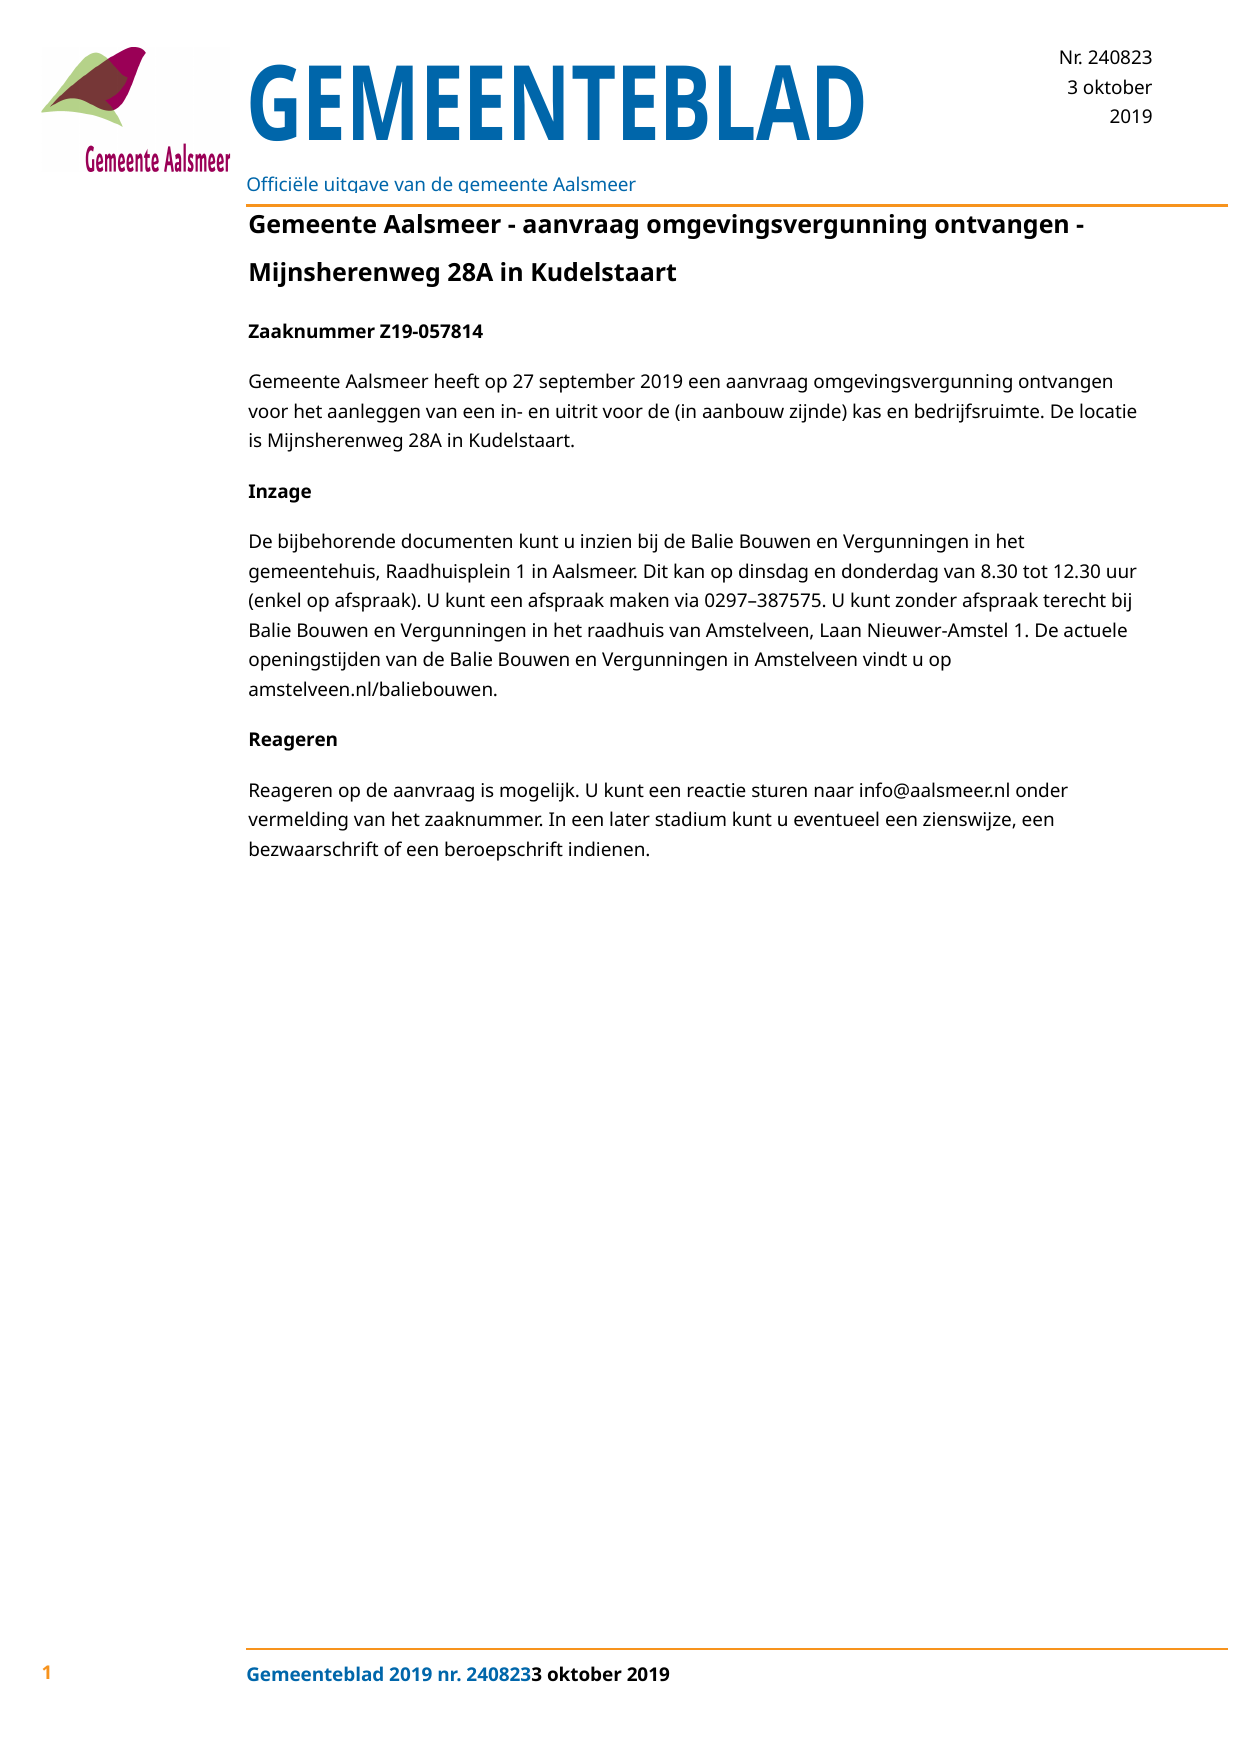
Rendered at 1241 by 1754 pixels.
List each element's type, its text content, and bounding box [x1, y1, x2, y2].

text Reageren [248, 727, 1152, 752]
picture [41, 47, 231, 172]
text Gemeente Aalsmeer - aanvraag omgevingsvergunning ontvangen - Mijnsherenweg 28A in Kudelstaart [248, 207, 1152, 288]
text Reageren op de aanvraag is mogelijk. U kunt een reactie sturen naar info@aalsmeer.nl onder vermelding van het zaaknummer. In een later stadium kunt u eventueel een zienswijze, een bezwaarschrift of een beroepschrift indienen. [248, 777, 1152, 862]
text Inzage [248, 478, 1152, 504]
text De bijbehorende documenten kunt u inzien bij de Balie Bouwen en Vergunningen in het gemeentehuis, Raadhuisplein 1 in Aalsmeer. Dit kan op dinsdag en donderdag van 8.30 tot 12.30 uur (enkel op afspraak). U kunt een afspraak maken via 0297–387575. U kunt zonder afspraak terecht bij Balie Bouwen en Vergunningen in het raadhuis van Amstelveen, Laan Nieuwer-Amstel 1. De actuele openingstijden van de Balie Bouwen en Vergunningen in Amstelveen vindt u op amstelveen.nl/baliebouwen. [248, 528, 1152, 702]
text Zaaknummer Z19-057814 [248, 318, 1152, 344]
text Gemeente Aalsmeer heeft op 27 september 2019 een aanvraag omgevingsvergunning ontvangen voor het aanleggen van een in- en uitrit voor de (in aanbouw zijnde) kas en bedrijfsruimte. De locatie is Mijnsherenweg 28A in Kudelstaart. [248, 368, 1152, 453]
